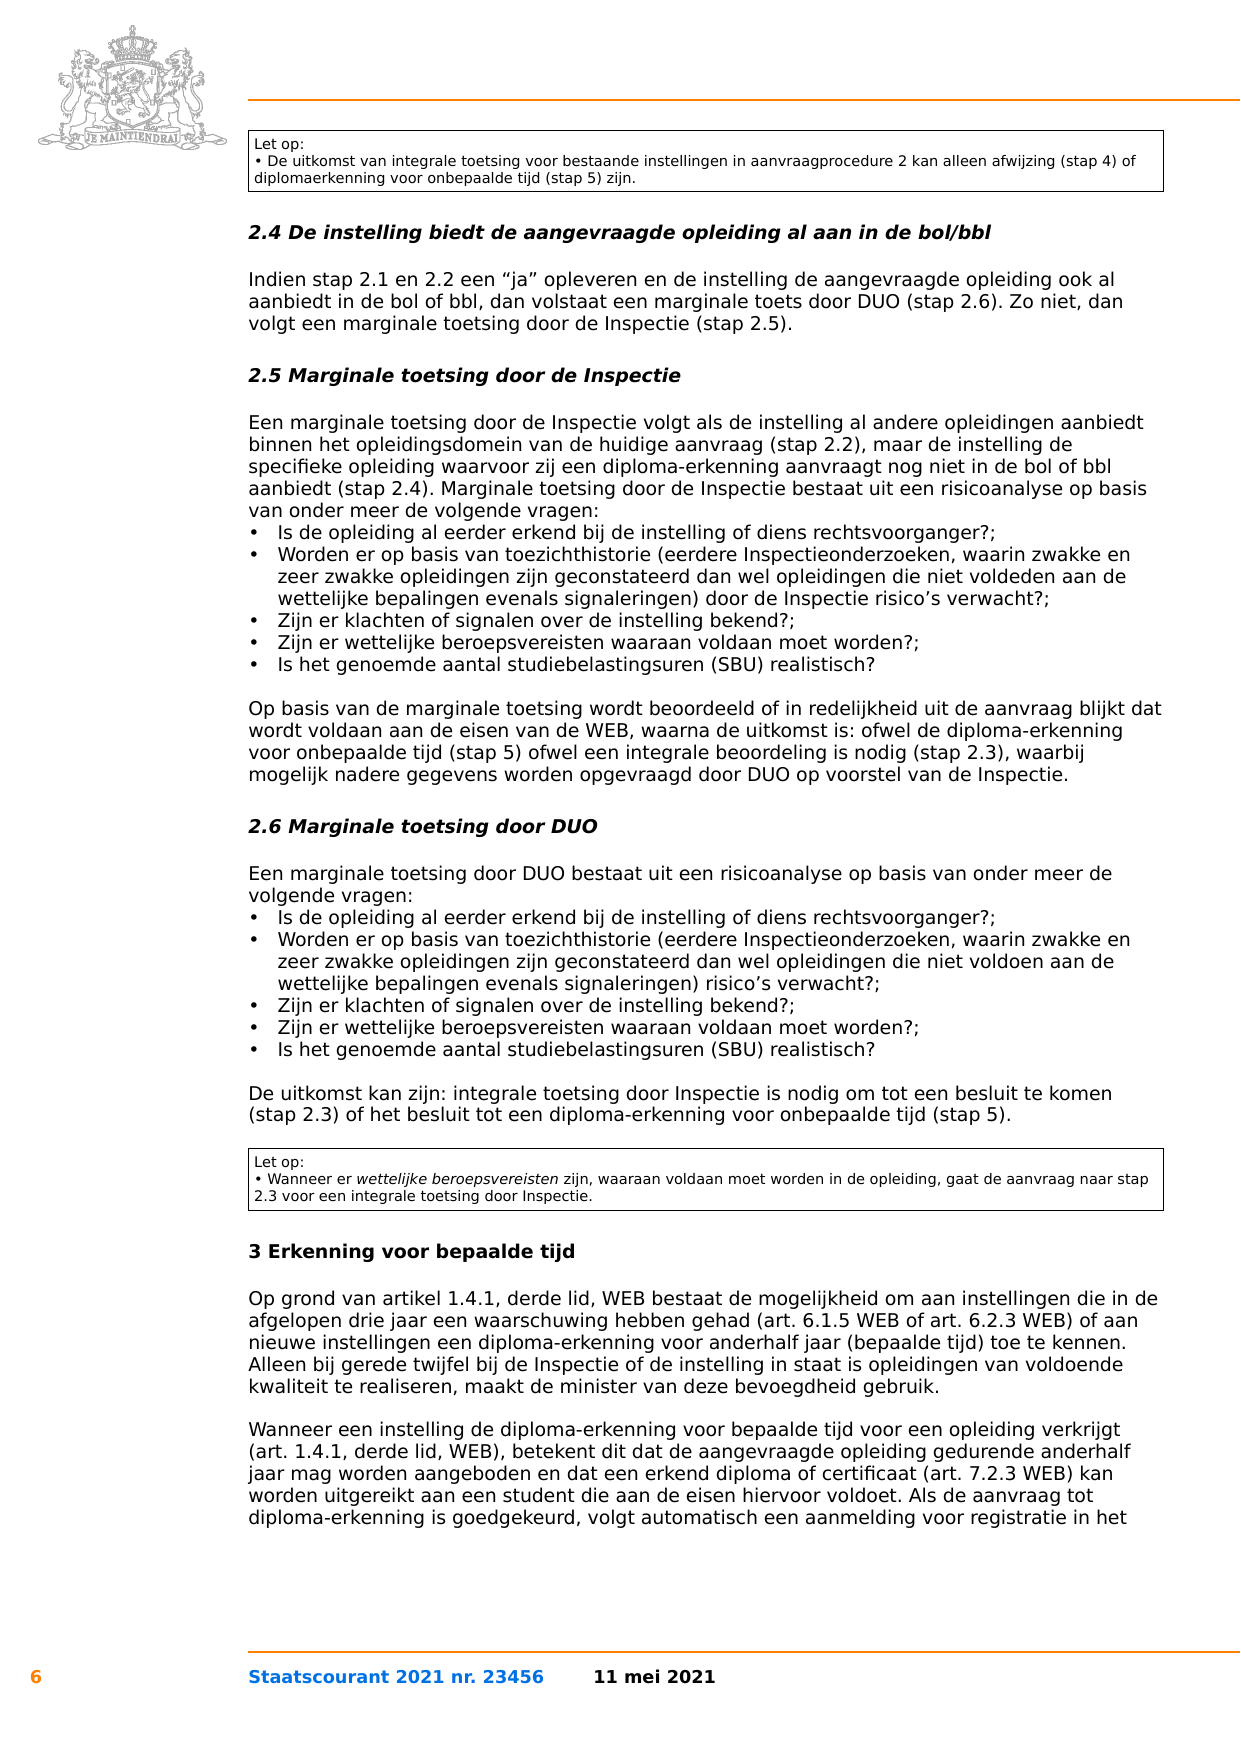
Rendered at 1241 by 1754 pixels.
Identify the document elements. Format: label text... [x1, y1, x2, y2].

table_header Let op: • Wanneer er wettelijke beroepsvereisten zijn, waaraan voldaan moet worden in de opleiding, gaat de aanvraag naar stap 2.3 voor een integrale toetsing door Inspectie. [249, 1149, 1163, 1209]
text De uitkomst kan zijn: integrale toetsing door Inspectie is nodig om tot een besluit te komen (stap 2.3) of het besluit tot een diploma-erkenning voor onbepaalde tijd (stap 5). [248, 1082, 1163, 1126]
text • Is het genoemde aantal studiebelastingsuren (SBU) realistisch? [248, 654, 1163, 676]
subtitle 2.4 De instelling biedt de aangevraagde opleiding al aan in de bol/bbl [248, 222, 1163, 244]
table_header Let op: • De uitkomst van integrale toetsing voor bestaande instellingen in aanvraagprocedure 2 kan alleen afwijzing (stap 4) of diplomaerkenning voor onbepaalde tijd (stap 5) zijn. [249, 131, 1163, 191]
text Wanneer een instelling de diploma-erkenning voor bepaalde tijd voor een opleiding verkrijgt (art. 1.4.1, derde lid, WEB), betekent dit dat de aangevraagde opleiding gedurende anderhalf jaar mag worden aangeboden en dat een erkend diploma of certificaat (art. 7.2.3 WEB) kan worden uitgereikt aan een student die aan de eisen hiervoor voldoet. Als de aanvraag tot diploma-erkenning is goedgekeurd, volgt automatisch een aanmelding voor registratie in het [248, 1419, 1163, 1529]
subtitle 2.6 Marginale toetsing door DUO [248, 816, 1163, 838]
text • Zijn er wettelijke beroepsvereisten waaraan voldaan moet worden?; [248, 632, 1163, 654]
subtitle 3 Erkenning voor bepaalde tijd [248, 1241, 1163, 1263]
text • Is de opleiding al eerder erkend bij de instelling of diens rechtsvoorganger?; [248, 522, 1163, 544]
text • Zijn er wettelijke beroepsvereisten waaraan voldaan moet worden?; [248, 1017, 1163, 1038]
text Indien stap 2.1 en 2.2 een “ja” opleveren en de instelling de aangevraagde opleiding ook al aanbiedt in de bol of bbl, dan volstaat een marginale toets door DUO (stap 2.6). Zo niet, dan volgt een marginale toetsing door de Inspectie (stap 2.5). [248, 269, 1163, 335]
text Op grond van artikel 1.4.1, derde lid, WEB bestaat de mogelijkheid om aan instellingen die in de afgelopen drie jaar een waarschuwing hebben gehad (art. 6.1.5 WEB of art. 6.2.3 WEB) of aan nieuwe instellingen een diploma-erkenning voor anderhalf jaar (bepaalde tijd) toe te kennen. Alleen bij gerede twijfel bij de Inspectie of de instelling in staat is opleidingen van voldoende kwaliteit te realiseren, maakt de minister van deze bevoegdheid gebruik. [248, 1288, 1163, 1397]
text • Is het genoemde aantal studiebelastingsuren (SBU) realistisch? [248, 1038, 1163, 1061]
picture [38, 25, 227, 150]
text • Is de opleiding al eerder erkend bij de instelling of diens rechtsvoorganger?; [248, 907, 1163, 929]
text Een marginale toetsing door de Inspectie volgt als de instelling al andere opleidingen aanbiedt binnen het opleidingsdomein van de huidige aanvraag (stap 2.2), maar de instelling de specifieke opleiding waarvoor zij een diploma-erkenning aanvraagt nog niet in de bol of bbl aanbiedt (stap 2.4). Marginale toetsing door de Inspectie bestaat uit een risicoanalyse op basis van onder meer de volgende vragen: [248, 412, 1163, 522]
text • Worden er op basis van toezichthistorie (eerdere Inspectieonderzoeken, waarin zwakke en zeer zwakke opleidingen zijn geconstateerd dan wel opleidingen die niet voldeden aan de wettelijke bepalingen evenals signaleringen) door de Inspectie risico’s verwacht?; [248, 544, 1163, 610]
text Een marginale toetsing door DUO bestaat uit een risicoanalyse op basis van onder meer de volgende vragen: [248, 863, 1163, 907]
text • Worden er op basis van toezichthistorie (eerdere Inspectieonderzoeken, waarin zwakke en zeer zwakke opleidingen zijn geconstateerd dan wel opleidingen die niet voldoen aan de wettelijke bepalingen evenals signaleringen) risico’s verwacht?; [248, 929, 1163, 994]
text Op basis van de marginale toetsing wordt beoordeeld of in redelijkheid uit de aanvraag blijkt dat wordt voldaan aan de eisen van de WEB, waarna de uitkomst is: ofwel de diploma-erkenning voor onbepaalde tijd (stap 5) ofwel een integrale beoordeling is nodig (stap 2.3), waarbij mogelijk nadere gegevens worden opgevraagd door DUO op voorstel van de Inspectie. [248, 698, 1163, 786]
text • Zijn er klachten of signalen over de instelling bekend?; [248, 994, 1163, 1017]
subtitle 2.5 Marginale toetsing door de Inspectie [248, 365, 1163, 387]
text • Zijn er klachten of signalen over de instelling bekend?; [248, 610, 1163, 632]
